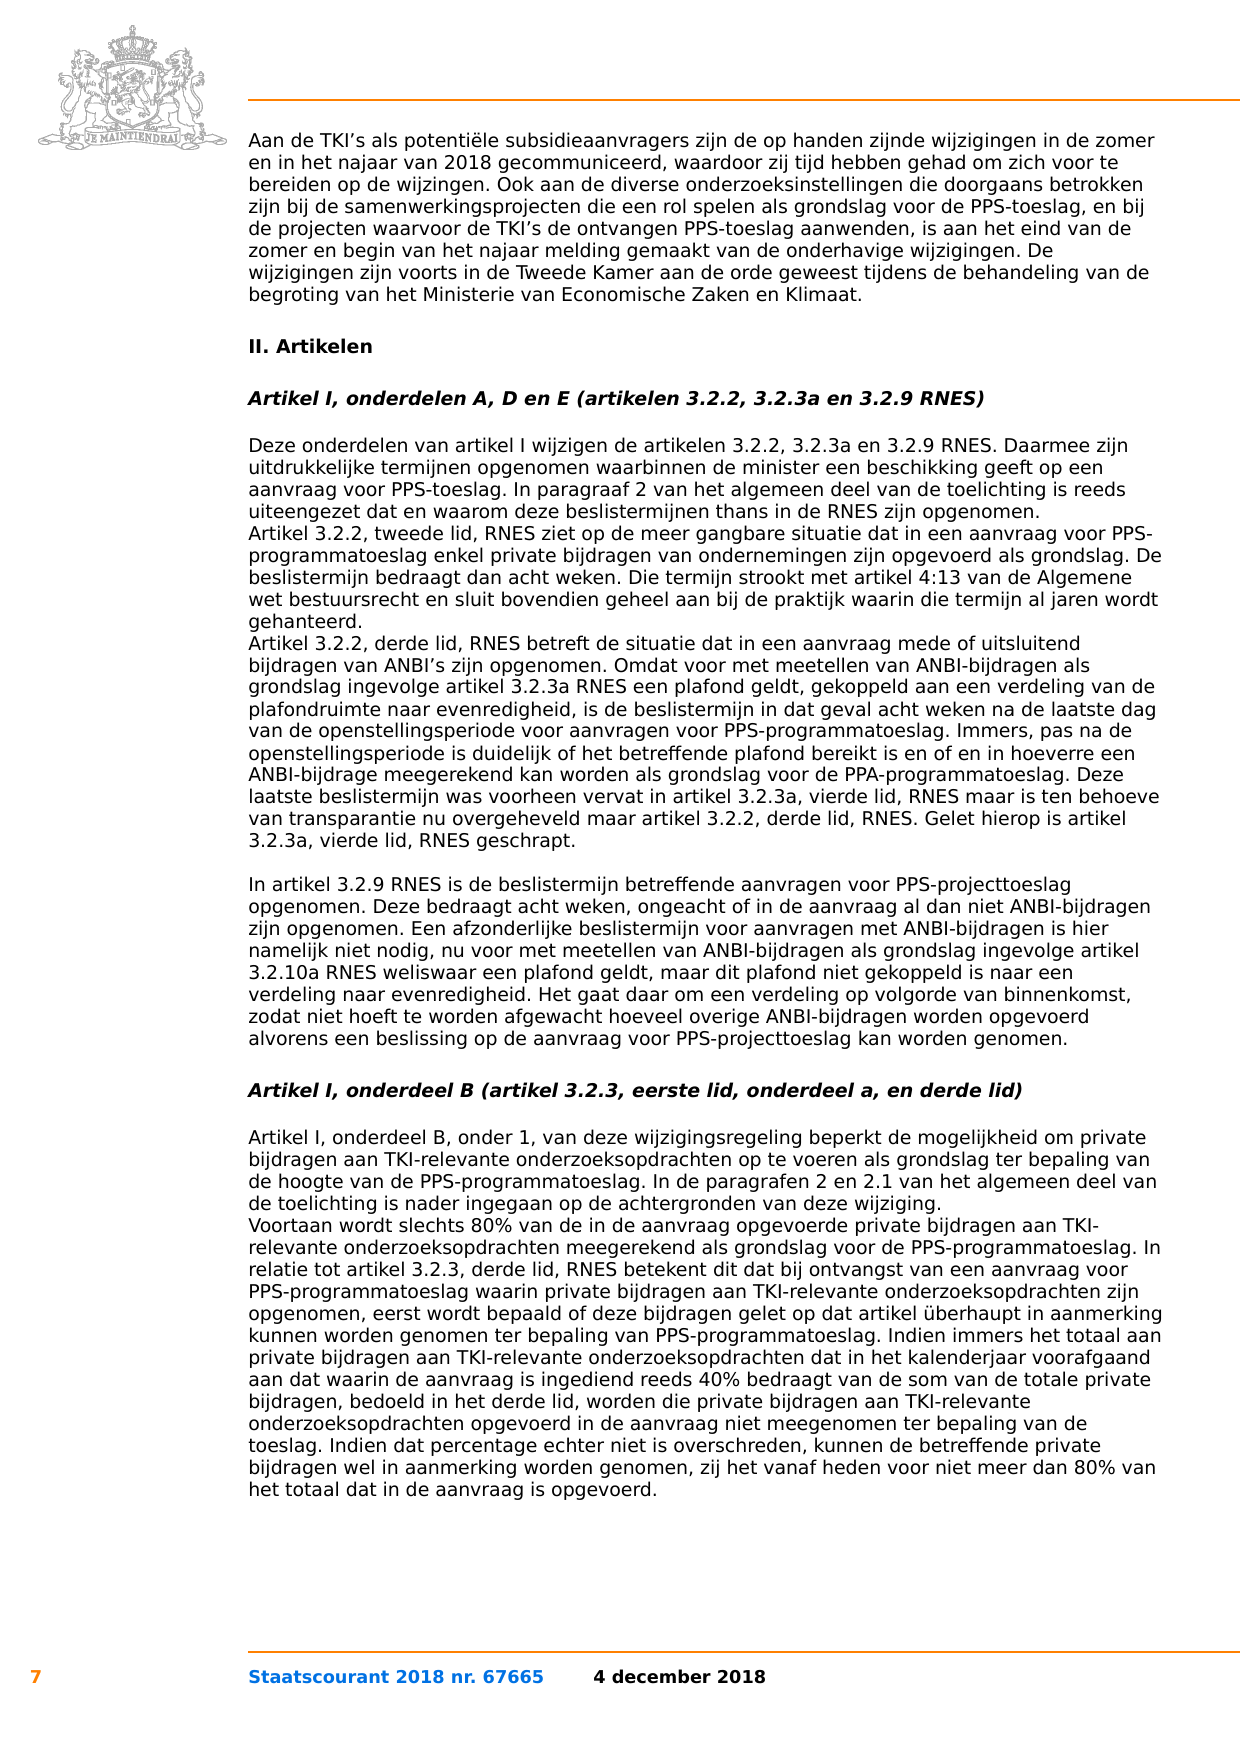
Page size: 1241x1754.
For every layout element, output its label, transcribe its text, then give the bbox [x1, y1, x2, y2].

text Aan de TKI’s als potentiële subsidieaanvragers zijn de op handen zijnde wijzigingen in de zomer en in het najaar van 2018 gecommuniceerd, waardoor zij tijd hebben gehad om zich voor te bereiden op de wijzingen. Ook aan de diverse onderzoeksinstellingen die doorgaans betrokken zijn bij de samenwerkingsprojecten die een rol spelen als grondslag voor de PPS-toeslag, en bij de projecten waarvoor de TKI’s de ontvangen PPS-toeslag aanwenden, is aan het eind van de zomer en begin van het najaar melding gemaakt van de onderhavige wijzigingen. De wijzigingen zijn voorts in de Tweede Kamer aan de orde geweest tijdens de behandeling van de begroting van het Ministerie van Economische Zaken en Klimaat. [248, 130, 1163, 306]
text Artikel I, onderdeel B, onder 1, van deze wijzigingsregeling beperkt de mogelijkheid om private bijdragen aan TKI-relevante onderzoeksopdrachten op te voeren als grondslag ter bepaling van de hoogte van de PPS-programmatoeslag. In de paragrafen 2 en 2.1 van het algemeen deel van de toelichting is nader ingegaan op de achtergronden van deze wijziging. [248, 1127, 1163, 1215]
text Deze onderdelen van artikel I wijzigen de artikelen 3.2.2, 3.2.3a en 3.2.9 RNES. Daarmee zijn uitdrukkelijke termijnen opgenomen waarbinnen de minister een beschikking geeft op een aanvraag voor PPS-toeslag. In paragraaf 2 van het algemeen deel van de toelichting is reeds uiteengezet dat en waarom deze beslistermijnen thans in de RNES zijn opgenomen. [248, 435, 1163, 523]
subtitle Artikel I, onderdelen A, D en E (artikelen 3.2.2, 3.2.3a en 3.2.9 RNES) [248, 388, 1163, 410]
text Voortaan wordt slechts 80% van de in de aanvraag opgevoerde private bijdragen aan TKI-relevante onderzoeksopdrachten meegerekend als grondslag voor de PPS-programmatoeslag. In relatie tot artikel 3.2.3, derde lid, RNES betekent dit dat bij ontvangst van een aanvraag voor PPS-programmatoeslag waarin private bijdragen aan TKI-relevante onderzoeksopdrachten zijn opgenomen, eerst wordt bepaald of deze bijdragen gelet op dat artikel überhaupt in aanmerking kunnen worden genomen ter bepaling van PPS-programmatoeslag. Indien immers het totaal aan private bijdragen aan TKI-relevante onderzoeksopdrachten dat in het kalenderjaar voorafgaand aan dat waarin de aanvraag is ingediend reeds 40% bedraagt van de som van de totale private bijdragen, bedoeld in het derde lid, worden die private bijdragen aan TKI-relevante onderzoeksopdrachten opgevoerd in de aanvraag niet meegenomen ter bepaling van de toeslag. Indien dat percentage echter niet is overschreden, kunnen de betreffende private bijdragen wel in aanmerking worden genomen, zij het vanaf heden voor niet meer dan 80% van het totaal dat in de aanvraag is opgevoerd. [248, 1215, 1163, 1501]
subtitle II. Artikelen [248, 336, 1163, 358]
text Artikel 3.2.2, derde lid, RNES betreft de situatie dat in een aanvraag mede of uitsluitend bijdragen van ANBI’s zijn opgenomen. Omdat voor met meetellen van ANBI-bijdragen als grondslag ingevolge artikel 3.2.3a RNES een plafond geldt, gekoppeld aan een verdeling van de plafondruimte naar evenredigheid, is de beslistermijn in dat geval acht weken na de laatste dag van de openstellingsperiode voor aanvragen voor PPS-programmatoeslag. Immers, pas na de openstellingsperiode is duidelijk of het betreffende plafond bereikt is en of en in hoeverre een ANBI-bijdrage meegerekend kan worden als grondslag voor de PPA-programmatoeslag. Deze laatste beslistermijn was voorheen vervat in artikel 3.2.3a, vierde lid, RNES maar is ten behoeve van transparantie nu overgeheveld maar artikel 3.2.2, derde lid, RNES. Gelet hierop is artikel 3.2.3a, vierde lid, RNES geschrapt. [248, 632, 1163, 852]
text Artikel 3.2.2, tweede lid, RNES ziet op de meer gangbare situatie dat in een aanvraag voor PPS-programmatoeslag enkel private bijdragen van ondernemingen zijn opgevoerd als grondslag. De beslistermijn bedraagt dan acht weken. Die termijn strookt met artikel 4:13 van de Algemene wet bestuursrecht en sluit bovendien geheel aan bij de praktijk waarin die termijn al jaren wordt gehanteerd. [248, 523, 1163, 632]
subtitle Artikel I, onderdeel B (artikel 3.2.3, eerste lid, onderdeel a, en derde lid) [248, 1080, 1163, 1102]
picture [38, 25, 227, 150]
text In artikel 3.2.9 RNES is de beslistermijn betreffende aanvragen voor PPS-projecttoeslag opgenomen. Deze bedraagt acht weken, ongeacht of in de aanvraag al dan niet ANBI-bijdragen zijn opgenomen. Een afzonderlijke beslistermijn voor aanvragen met ANBI-bijdragen is hier namelijk niet nodig, nu voor met meetellen van ANBI-bijdragen als grondslag ingevolge artikel 3.2.10a RNES weliswaar een plafond geldt, maar dit plafond niet gekoppeld is naar een verdeling naar evenredigheid. Het gaat daar om een verdeling op volgorde van binnenkomst, zodat niet hoeft te worden afgewacht hoeveel overige ANBI-bijdragen worden opgevoerd alvorens een beslissing op de aanvraag voor PPS-projecttoeslag kan worden genomen. [248, 874, 1163, 1050]
